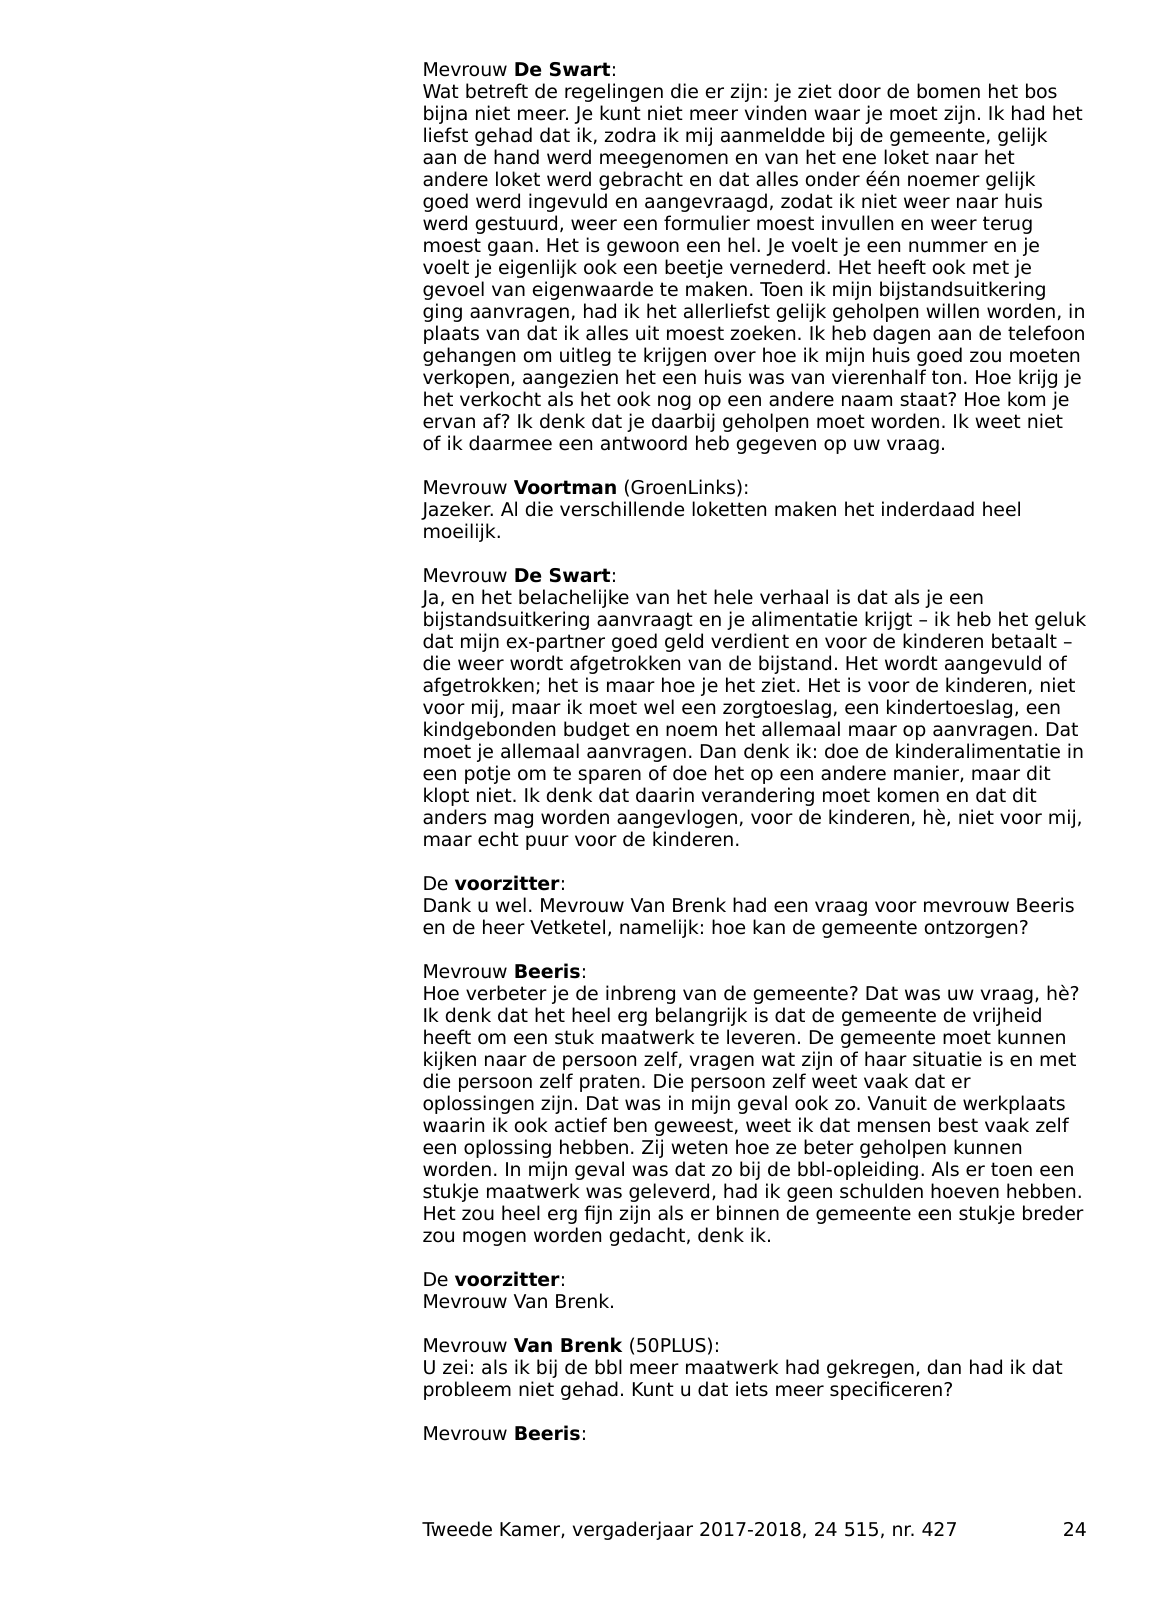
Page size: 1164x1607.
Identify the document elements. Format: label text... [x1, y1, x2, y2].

text Mevrouw Van Brenk (50PLUS): [422, 1335, 1087, 1357]
text Mevrouw Beeris: [422, 961, 1087, 983]
text Mevrouw Van Brenk. [422, 1291, 1087, 1313]
text Mevrouw De Swart: [422, 59, 1087, 81]
text Jazeker. Al die verschillende loketten maken het inderdaad heel moeilijk. [422, 499, 1087, 543]
text De voorzitter: [422, 873, 1087, 895]
text Ja, en het belachelijke van het hele verhaal is dat als je een bijstandsuitkering aanvraagt en je alimentatie krijgt – ik heb het geluk dat mijn ex-partner goed geld verdient en voor de kinderen betaalt – die weer wordt afgetrokken van de bijstand. Het wordt aangevuld of afgetrokken; het is maar hoe je het ziet. Het is voor de kinderen, niet voor mij, maar ik moet wel een zorgtoeslag, een kindertoeslag, een kindgebonden budget en noem het allemaal maar op aanvragen. Dat moet je allemaal aanvragen. Dan denk ik: doe de kinderalimentatie in een potje om te sparen of doe het op een andere manier, maar dit klopt niet. Ik denk dat daarin verandering moet komen en dat dit anders mag worden aangevlogen, voor de kinderen, hè, niet voor mij, maar echt puur voor de kinderen. [422, 587, 1087, 851]
text Dank u wel. Mevrouw Van Brenk had een vraag voor mevrouw Beeris en de heer Vetketel, namelijk: hoe kan de gemeente ontzorgen? [422, 895, 1087, 939]
text Mevrouw Voortman (GroenLinks): [422, 477, 1087, 499]
text De voorzitter: [422, 1269, 1087, 1291]
text U zei: als ik bij de bbl meer maatwerk had gekregen, dan had ik dat probleem niet gehad. Kunt u dat iets meer specificeren? [422, 1357, 1087, 1401]
text Mevrouw Beeris: [422, 1423, 1087, 1445]
text Wat betreft de regelingen die er zijn: je ziet door de bomen het bos bijna niet meer. Je kunt niet meer vinden waar je moet zijn. Ik had het liefst gehad dat ik, zodra ik mij aanmeldde bij de gemeente, gelijk aan de hand werd meegenomen en van het ene loket naar het andere loket werd gebracht en dat alles onder één noemer gelijk goed werd ingevuld en aangevraagd, zodat ik niet weer naar huis werd gestuurd, weer een formulier moest invullen en weer terug moest gaan. Het is gewoon een hel. Je voelt je een nummer en je voelt je eigenlijk ook een beetje vernederd. Het heeft ook met je gevoel van eigenwaarde te maken. Toen ik mijn bijstandsuitkering ging aanvragen, had ik het allerliefst gelijk geholpen willen worden, in plaats van dat ik alles uit moest zoeken. Ik heb dagen aan de telefoon gehangen om uitleg te krijgen over hoe ik mijn huis goed zou moeten verkopen, aangezien het een huis was van vierenhalf ton. Hoe krijg je het verkocht als het ook nog op een andere naam staat? Hoe kom je ervan af? Ik denk dat je daarbij geholpen moet worden. Ik weet niet of ik daarmee een antwoord heb gegeven op uw vraag. [422, 81, 1087, 455]
text Hoe verbeter je de inbreng van de gemeente? Dat was uw vraag, hè? Ik denk dat het heel erg belangrijk is dat de gemeente de vrijheid heeft om een stuk maatwerk te leveren. De gemeente moet kunnen kijken naar de persoon zelf, vragen wat zijn of haar situatie is en met die persoon zelf praten. Die persoon zelf weet vaak dat er oplossingen zijn. Dat was in mijn geval ook zo. Vanuit de werkplaats waarin ik ook actief ben geweest, weet ik dat mensen best vaak zelf een oplossing hebben. Zij weten hoe ze beter geholpen kunnen worden. In mijn geval was dat zo bij de bbl-opleiding. Als er toen een stukje maatwerk was geleverd, had ik geen schulden hoeven hebben. Het zou heel erg fijn zijn als er binnen de gemeente een stukje breder zou mogen worden gedacht, denk ik. [422, 983, 1087, 1247]
text Mevrouw De Swart: [422, 565, 1087, 587]
